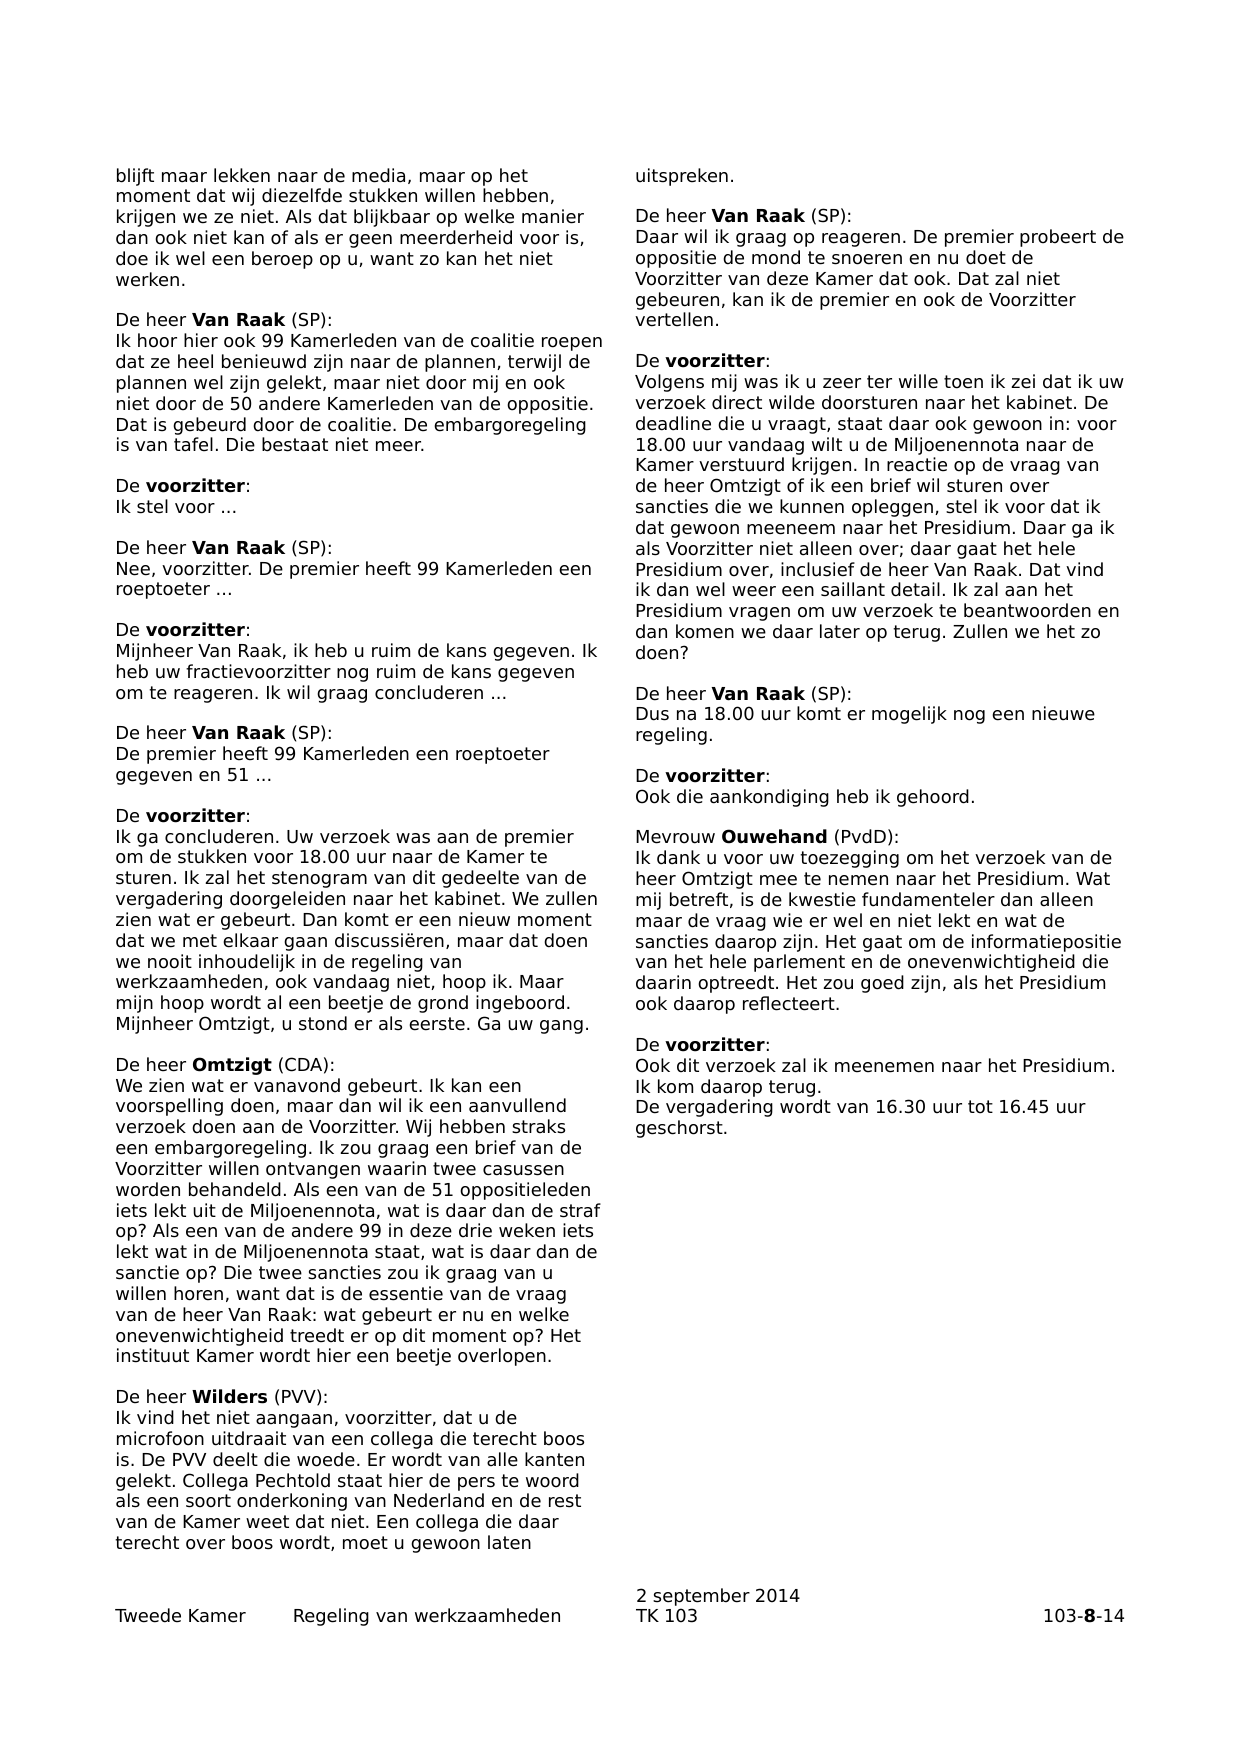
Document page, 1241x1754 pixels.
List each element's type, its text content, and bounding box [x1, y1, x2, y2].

text Dus na 18.00 uur komt er mogelijk nog een nieuwe regeling. [635, 704, 1125, 746]
text Ik hoor hier ook 99 Kamerleden van de coalitie roepen dat ze heel benieuwd zijn naar de plannen, terwijl de plannen wel zijn gelekt, maar niet door mij en ook niet door de 50 andere Kamerleden van de oppositie. Dat is gebeurd door de coalitie. De embargoregeling is van tafel. Die bestaat niet meer. [115, 331, 605, 456]
text blijft maar lekken naar de media, maar op het moment dat wij diezelfde stukken willen hebben, krijgen we ze niet. Als dat blijkbaar op welke manier dan ook niet kan of als er geen meerderheid voor is, doe ik wel een beroep op u, want zo kan het niet werken. [115, 165, 605, 290]
text Ik ga concluderen. Uw verzoek was aan de premier om de stukken voor 18.00 uur naar de Kamer te sturen. Ik zal het stenogram van dit gedeelte van de vergadering doorgeleiden naar het kabinet. We zullen zien wat er gebeurt. Dan komt er een nieuw moment dat we met elkaar gaan discussiëren, maar dat doen we nooit inhoudelijk in de regeling van werkzaamheden, ook vandaag niet, hoop ik. Maar mijn hoop wordt al een beetje de grond ingeboord. Mijnheer Omtzigt, u stond er als eerste. Ga uw gang. [115, 826, 605, 1035]
text De voorzitter: [115, 476, 605, 497]
text De voorzitter: [115, 620, 605, 641]
text De voorzitter: [115, 806, 605, 826]
text De vergadering wordt van 16.30 uur tot 16.45 uur geschorst. [635, 1097, 1125, 1139]
text De voorzitter: [635, 1035, 1125, 1056]
text De voorzitter: [635, 351, 1125, 372]
text Nee, voorzitter. De premier heeft 99 Kamerleden een roeptoeter ... [115, 558, 605, 600]
text Mijnheer Van Raak, ik heb u ruim de kans gegeven. Ik heb uw fractievoorzitter nog ruim de kans gegeven om te reageren. Ik wil graag concluderen ... [115, 641, 605, 703]
text De heer Van Raak (SP): [635, 206, 1125, 227]
text Daar wil ik graag op reageren. De premier probeert de oppositie de mond te snoeren en nu doet de Voorzitter van deze Kamer dat ook. Dat zal niet gebeuren, kan ik de premier en ook de Voorzitter vertellen. [635, 227, 1125, 331]
text De premier heeft 99 Kamerleden een roeptoeter gegeven en 51 ... [115, 744, 605, 786]
text De heer Omtzigt (CDA): [115, 1055, 605, 1075]
text De heer Wilders (PVV): [115, 1387, 605, 1408]
text Ik vind het niet aangaan, voorzitter, dat u de microfoon uitdraait van een collega die terecht boos is. De PVV deelt die woede. Er wordt van alle kanten gelekt. Collega Pechtold staat hier de pers te woord als een soort onderkoning van Nederland en de rest van de Kamer weet dat niet. Een collega die daar terecht over boos wordt, moet u gewoon laten [115, 1408, 605, 1554]
text Ook dit verzoek zal ik meenemen naar het Presidium. Ik kom daarop terug. [635, 1056, 1125, 1097]
text Ook die aankondiging heb ik gehoord. [635, 787, 1125, 807]
text De heer Van Raak (SP): [115, 310, 605, 331]
text De heer Van Raak (SP): [115, 723, 605, 744]
text Ik dank u voor uw toezegging om het verzoek van de heer Omtzigt mee te nemen naar het Presidium. Wat mij betreft, is de kwestie fundamenteler dan alleen maar de vraag wie er wel en niet lekt en wat de sancties daarop zijn. Het gaat om de informatiepositie van het hele parlement en de onevenwichtigheid die daarin optreedt. Het zou goed zijn, als het Presidium ook daarop reflecteert. [635, 848, 1125, 1015]
text We zien wat er vanavond gebeurt. Ik kan een voorspelling doen, maar dan wil ik een aanvullend verzoek doen aan de Voorzitter. Wij hebben straks een embargoregeling. Ik zou graag een brief van de Voorzitter willen ontvangen waarin twee casussen worden behandeld. Als een van de 51 oppositieleden iets lekt uit de Miljoenennota, wat is daar dan de straf op? Als een van de andere 99 in deze drie weken iets lekt wat in de Miljoenennota staat, wat is daar dan de sanctie op? Die twee sancties zou ik graag van u willen horen, want dat is de essentie van de vraag van de heer Van Raak: wat gebeurt er nu en welke onevenwichtigheid treedt er op dit moment op? Het instituut Kamer wordt hier een beetje overlopen. [115, 1075, 605, 1367]
text De heer Van Raak (SP): [635, 683, 1125, 704]
text De voorzitter: [635, 766, 1125, 787]
text Mevrouw Ouwehand (PvdD): [635, 827, 1125, 848]
text Ik stel voor ... [115, 497, 605, 518]
text De heer Van Raak (SP): [115, 538, 605, 558]
text uitspreken. [635, 165, 1125, 186]
text Volgens mij was ik u zeer ter wille toen ik zei dat ik uw verzoek direct wilde doorsturen naar het kabinet. De deadline die u vraagt, staat daar ook gewoon in: voor 18.00 uur vandaag wilt u de Miljoenennota naar de Kamer verstuurd krijgen. In reactie op de vraag van de heer Omtzigt of ik een brief wil sturen over sancties die we kunnen opleggen, stel ik voor dat ik dat gewoon meeneem naar het Presidium. Daar ga ik als Voorzitter niet alleen over; daar gaat het hele Presidium over, inclusief de heer Van Raak. Dat vind ik dan wel weer een saillant detail. Ik zal aan het Presidium vragen om uw verzoek te beantwoorden en dan komen we daar later op terug. Zullen we het zo doen? [635, 372, 1125, 663]
